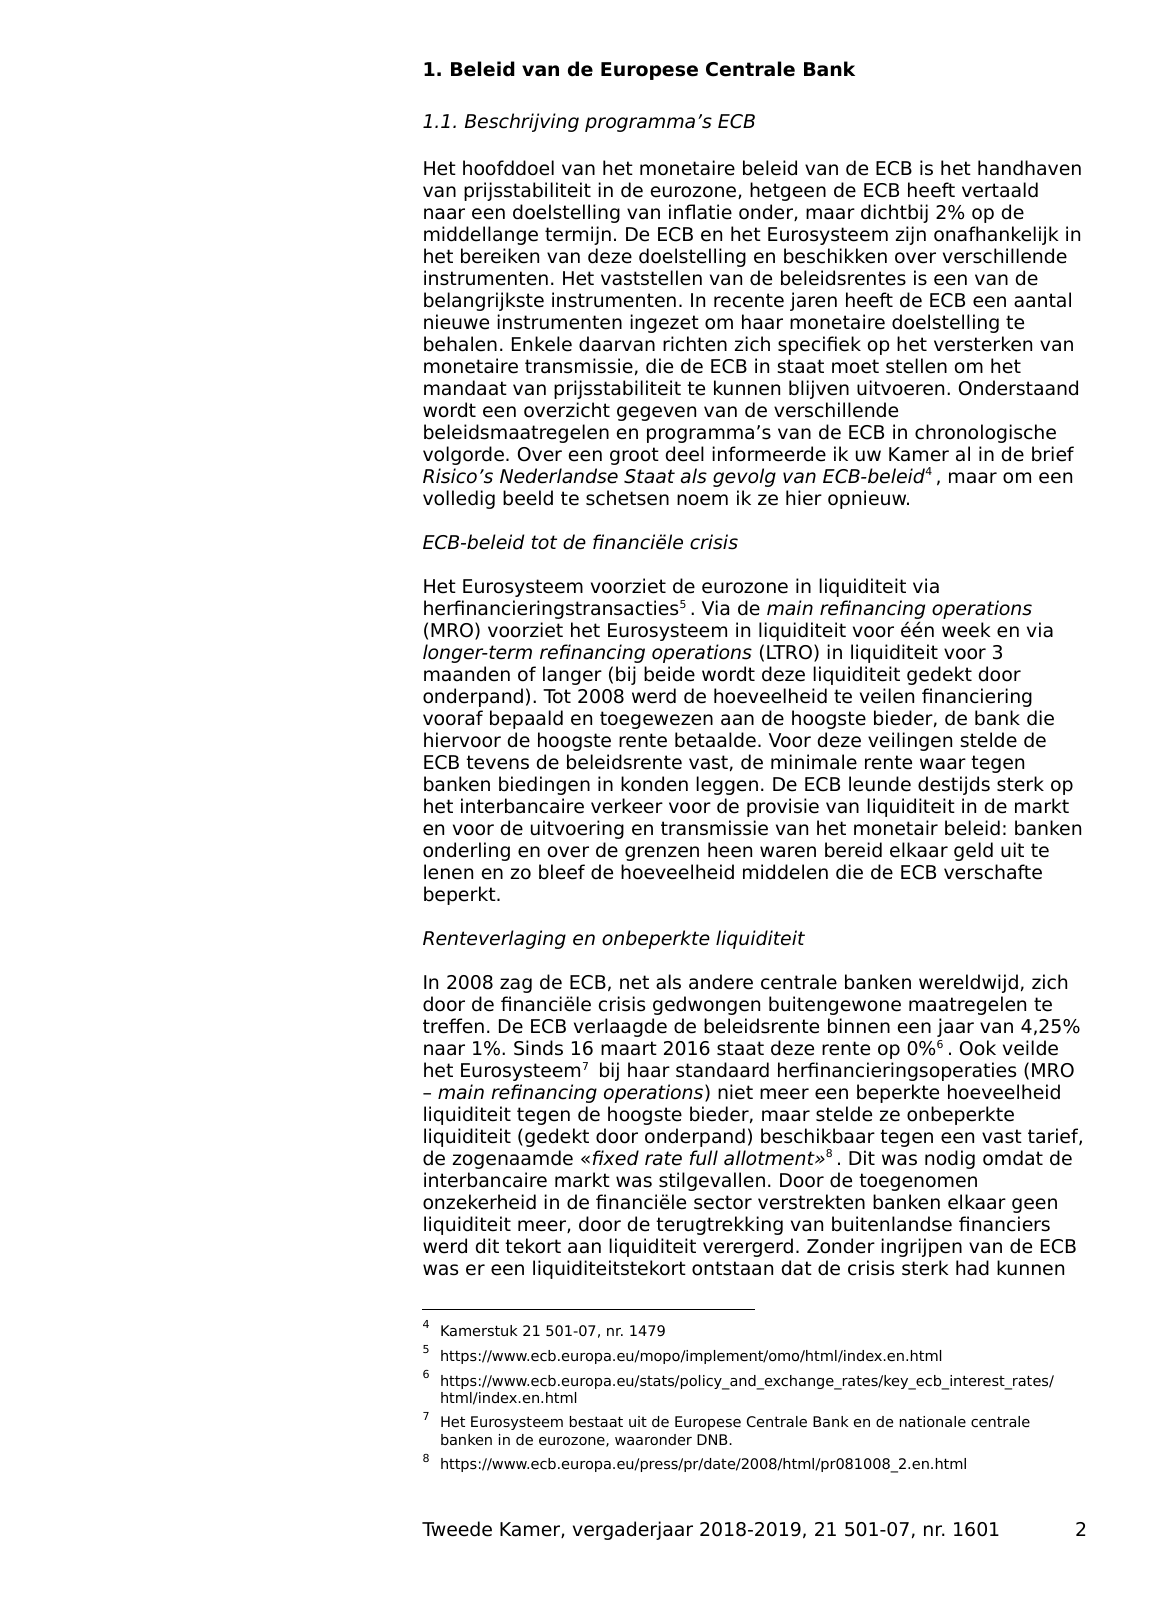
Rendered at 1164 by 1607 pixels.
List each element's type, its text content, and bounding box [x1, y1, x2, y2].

text Het Eurosysteem bestaat uit de Europese Centrale Bank en de nationale centrale banken in de eurozone, waaronder DNB. [422, 1410, 1087, 1449]
text https://www.ecb.europa.eu/press/pr/date/2008/html/pr081008_2.en.html [422, 1452, 1087, 1474]
text Het hoofddoel van het monetaire beleid van de ECB is het handhaven van prijsstabiliteit in de eurozone, hetgeen de ECB heeft vertaald naar een doelstelling van inflatie onder, maar dichtbij 2% op de middellange termijn. De ECB en het Eurosysteem zijn onafhankelijk in het bereiken van deze doelstelling en beschikken over verschillende instrumenten. Het vaststellen van de beleidsrentes is een van de belangrijkste instrumenten. In recente jaren heeft de ECB een aantal nieuwe instrumenten ingezet om haar monetaire doelstelling te behalen. Enkele daarvan richten zich specifiek op het versterken van monetaire transmissie, die de ECB in staat moet stellen om het mandaat van prijsstabiliteit te kunnen blijven uitvoeren. Onderstaand wordt een overzicht gegeven van de verschillende beleidsmaatregelen en programma’s van de ECB in chronologische volgorde. Over een groot deel informeerde ik uw Kamer al in de brief Risico’s Nederlandse Staat als gevolg van ECB-beleid, maar om een volledig beeld te schetsen noem ik ze hier opnieuw. [422, 158, 1087, 510]
text Kamerstuk 21 501-07, nr. 1479 [422, 1318, 1087, 1341]
subtitle 1.1. Beschrijving programma’s ECB [422, 111, 1087, 133]
text https://www.ecb.europa.eu/mopo/implement/omo/html/index.en.html [422, 1343, 1087, 1366]
subtitle 1. Beleid van de Europese Centrale Bank [422, 59, 1087, 81]
subtitle ECB-beleid tot de financiële crisis [422, 532, 1087, 554]
subtitle Renteverlaging en onbeperkte liquiditeit [422, 928, 1087, 950]
text In 2008 zag de ECB, net als andere centrale banken wereldwijd, zich door de financiële crisis gedwongen buitengewone maatregelen te treffen. De ECB verlaagde de beleidsrente binnen een jaar van 4,25% naar 1%. Sinds 16 maart 2016 staat deze rente op 0%. Ook veilde het Eurosysteem bij haar standaard herfinancieringsoperaties (MRO – main refinancing operations) niet meer een beperkte hoeveelheid liquiditeit tegen de hoogste bieder, maar stelde ze onbeperkte liquiditeit (gedekt door onderpand) beschikbaar tegen een vast tarief, de zogenaamde «fixed rate full allotment». Dit was nodig omdat de interbancaire markt was stilgevallen. Door de toegenomen onzekerheid in de financiële sector verstrekten banken elkaar geen liquiditeit meer, door de terugtrekking van buitenlandse financiers werd dit tekort aan liquiditeit verergerd. Zonder ingrijpen van de ECB was er een liquiditeitstekort ontstaan dat de crisis sterk had kunnen [422, 972, 1087, 1280]
text https://www.ecb.europa.eu/stats/policy_and_exchange_rates/key_ecb_interest_rates/html/index.en.html [422, 1368, 1087, 1407]
text Het Eurosysteem voorziet de eurozone in liquiditeit via herfinancieringstransacties. Via de main refinancing operations (MRO) voorziet het Eurosysteem in liquiditeit voor één week en via longer-term refinancing operations (LTRO) in liquiditeit voor 3 maanden of langer (bij beide wordt deze liquiditeit gedekt door onderpand). Tot 2008 werd de hoeveelheid te veilen financiering vooraf bepaald en toegewezen aan de hoogste bieder, de bank die hiervoor de hoogste rente betaalde. Voor deze veilingen stelde de ECB tevens de beleidsrente vast, de minimale rente waar tegen banken biedingen in konden leggen. De ECB leunde destijds sterk op het interbancaire verkeer voor de provisie van liquiditeit in de markt en voor de uitvoering en transmissie van het monetair beleid: banken onderling en over de grenzen heen waren bereid elkaar geld uit te lenen en zo bleef de hoeveelheid middelen die de ECB verschafte beperkt. [422, 576, 1087, 906]
